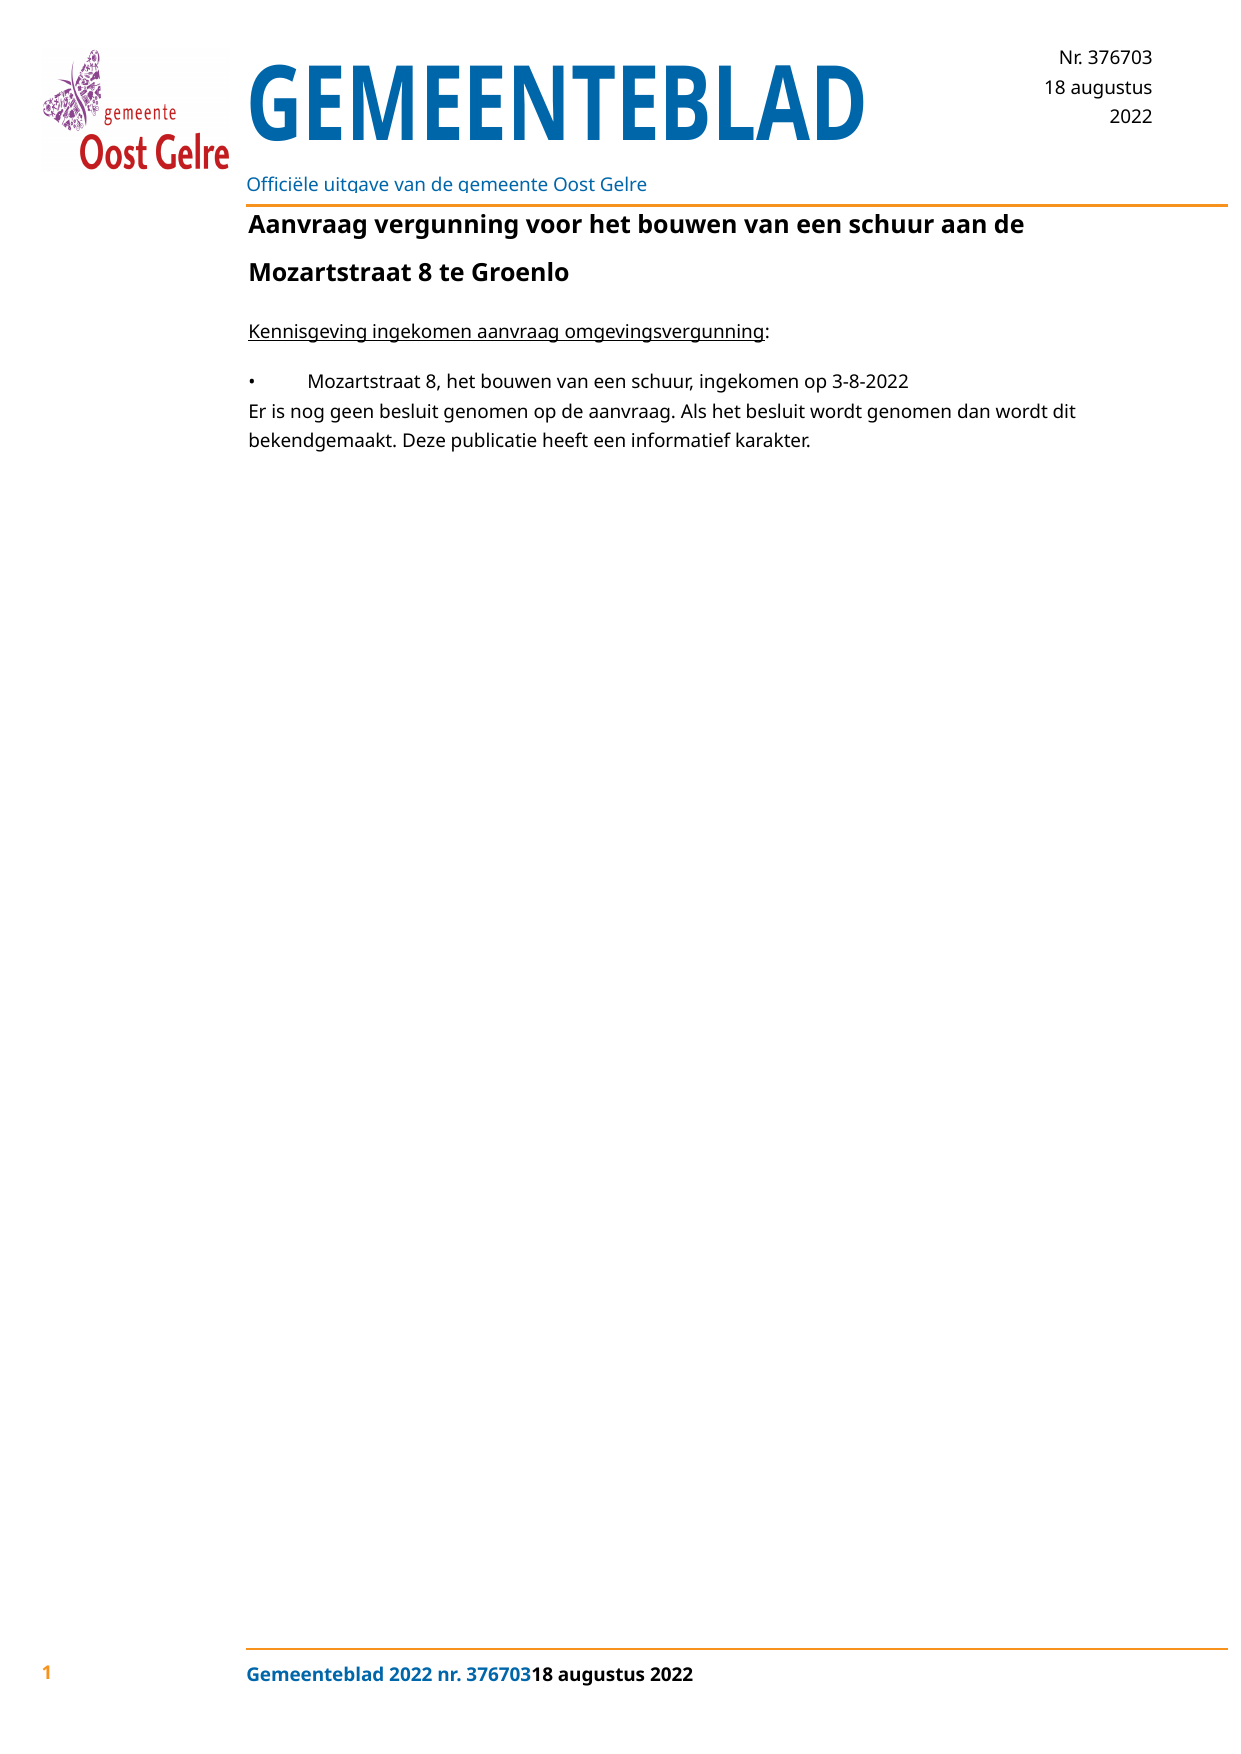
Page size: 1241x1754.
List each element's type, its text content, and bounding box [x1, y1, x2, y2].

text Er is nog geen besluit genomen op de aanvraag. Als het besluit wordt genomen dan wordt dit bekendgemaakt. Deze publicatie heeft een informatief karakter. [248, 398, 1152, 453]
text Aanvraag vergunning voor het bouwen van een schuur aan de Mozartstraat 8 te Groenlo [248, 207, 1152, 288]
picture [41, 47, 231, 172]
text Kennisgeving ingekomen aanvraag omgevingsvergunning: [248, 318, 1152, 344]
list Mozartstraat 8, het bouwen van een schuur, ingekomen op 3-8-2022 [248, 368, 1152, 394]
